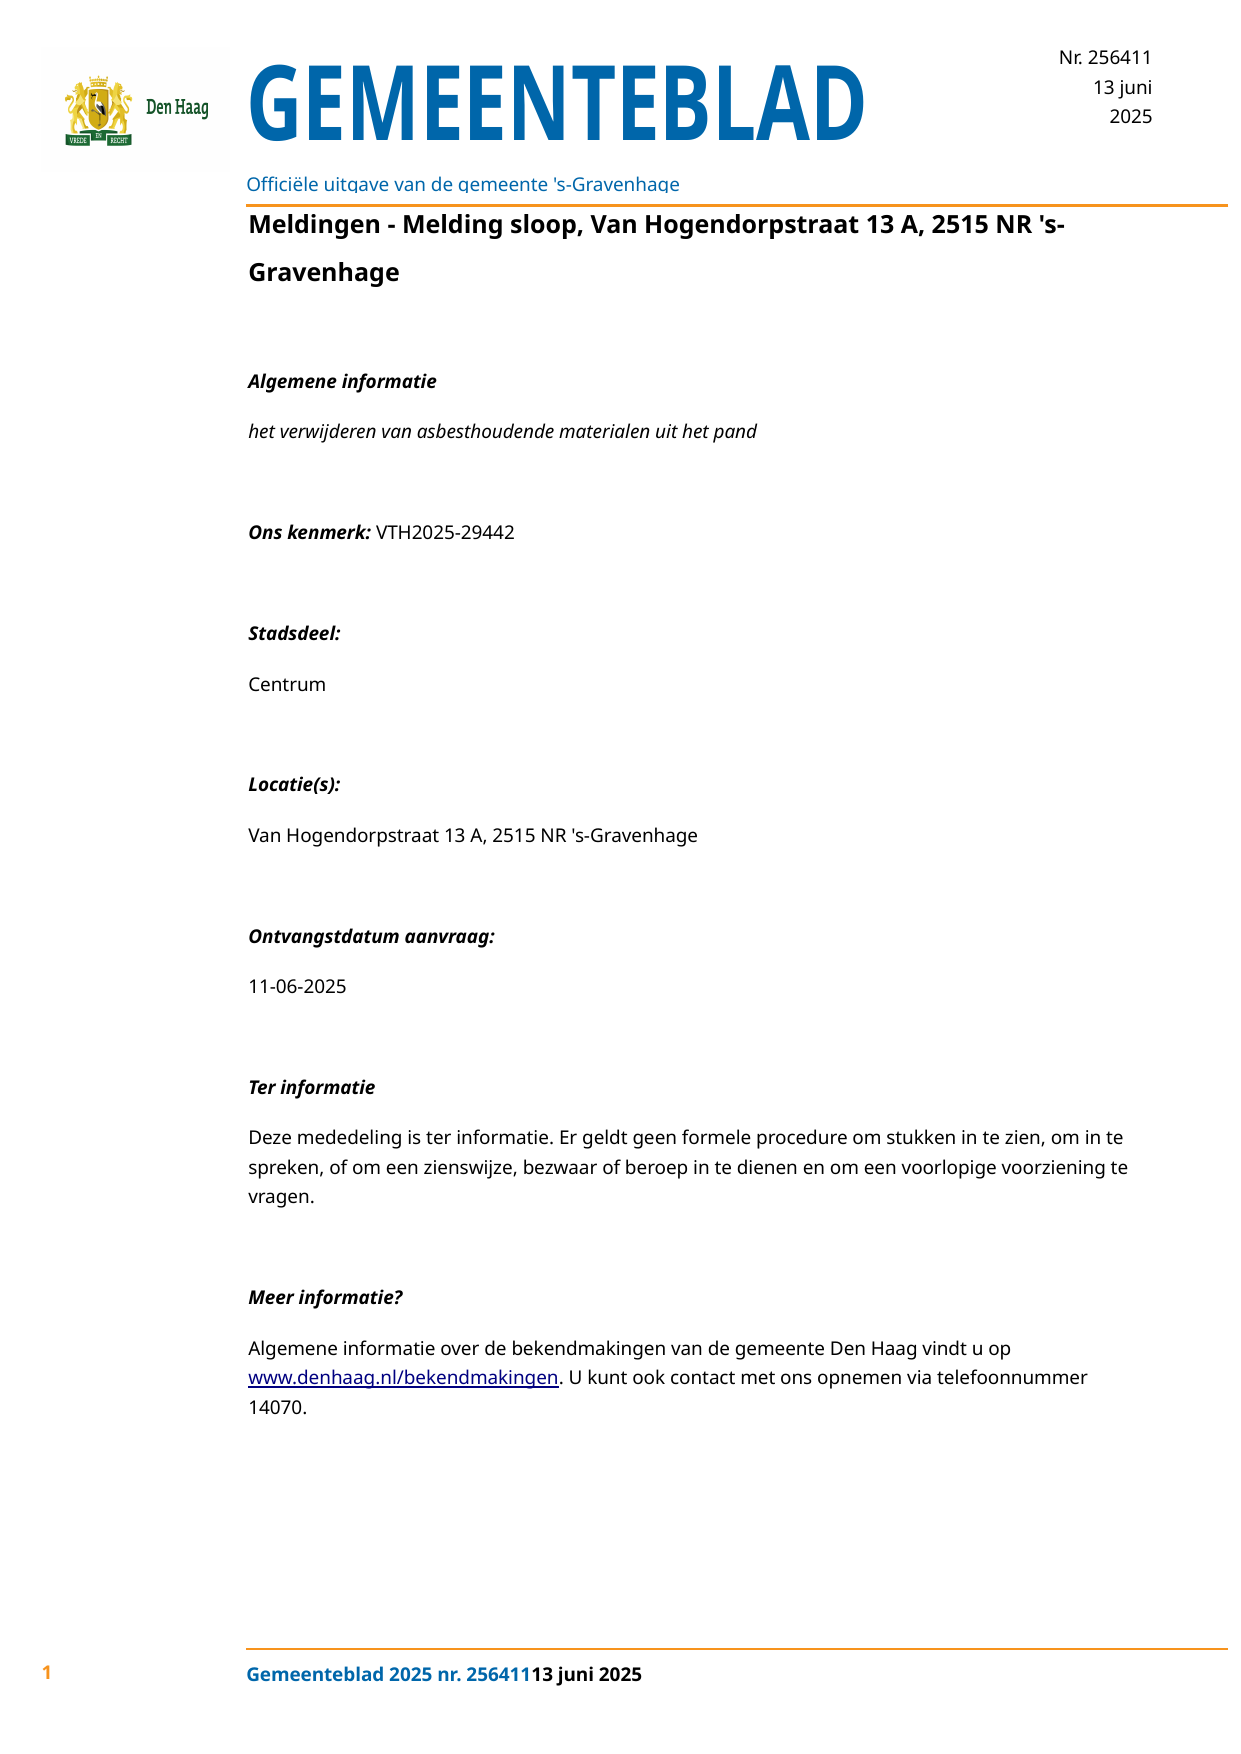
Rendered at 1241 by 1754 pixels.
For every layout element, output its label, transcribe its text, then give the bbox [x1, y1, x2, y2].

text Ons kenmerk: VTH2025-29442 [248, 519, 1152, 545]
text Locatie(s): [248, 772, 1152, 797]
text 11-06-2025 [248, 973, 1152, 999]
text het verwijderen van asbesthoudende materialen uit het pand [248, 419, 1152, 444]
text Ontvangstdatum aanvraag: [248, 923, 1152, 949]
text Van Hogendorpstraat 13 A, 2515 NR 's-Gravenhage [248, 822, 1152, 848]
text Centrum [248, 671, 1152, 697]
text Meldingen - Melding sloop, Van Hogendorpstraat 13 A, 2515 NR 's-Gravenhage [248, 207, 1152, 288]
text Algemene informatie over de bekendmakingen van de gemeente Den Haag vindt u op www.denhaag.nl/bekendmakingen. U kunt ook contact met ons opnemen via telefoonnummer 14070. [248, 1335, 1152, 1420]
text Meer informatie? [248, 1284, 1152, 1310]
picture [41, 47, 231, 172]
text Algemene informatie [248, 368, 1152, 394]
text Stadsdeel: [248, 620, 1152, 646]
text Deze mededeling is ter informatie. Er geldt geen formele procedure om stukken in te zien, om in te spreken, of om een zienswijze, bezwaar of beroep in te dienen en om een voorlopige voorziening te vragen. [248, 1124, 1152, 1209]
text Ter informatie [248, 1074, 1152, 1100]
